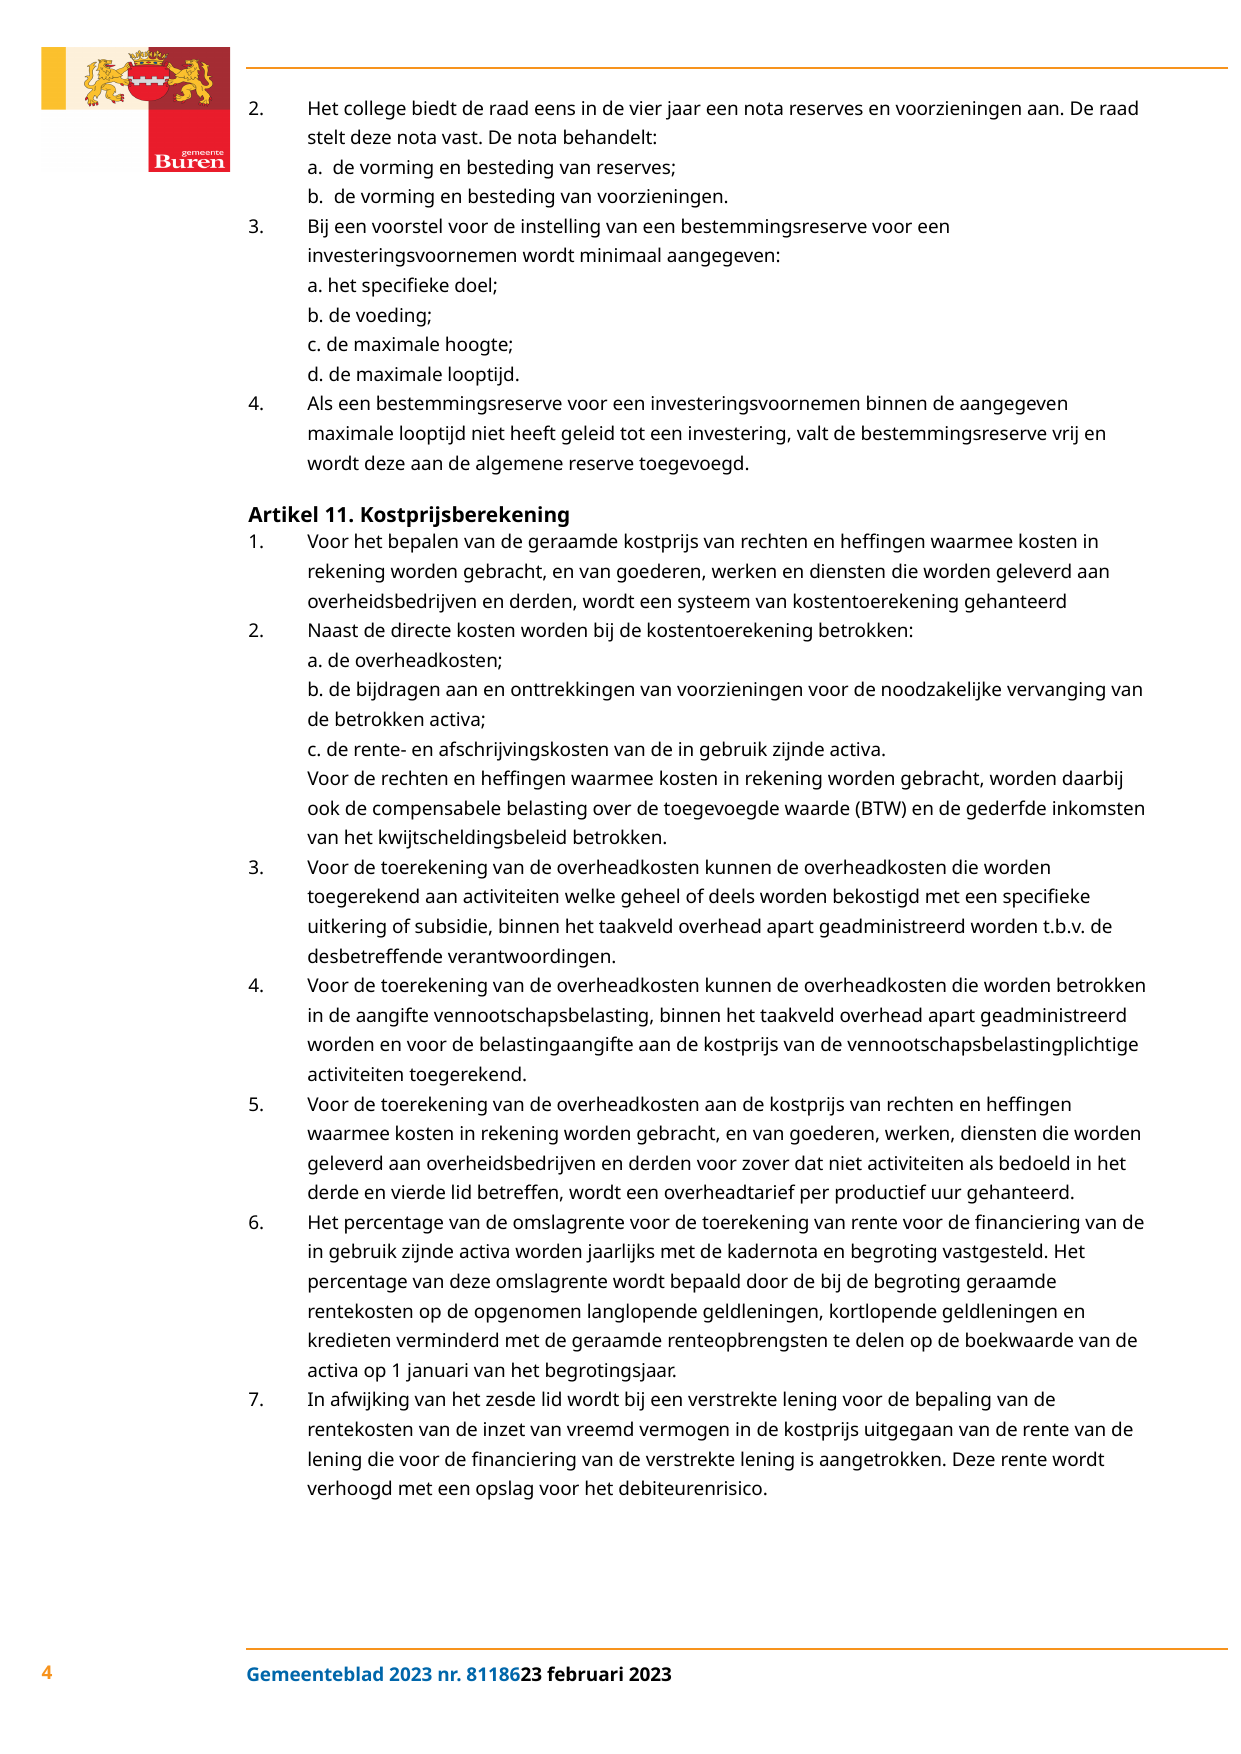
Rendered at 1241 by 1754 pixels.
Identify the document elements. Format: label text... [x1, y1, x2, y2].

list Bij een voorstel voor de instelling van een bestemmingsreserve voor een investeringsvoornemen wordt minimaal aangegeven: [248, 213, 1152, 268]
picture [41, 47, 231, 172]
list d. de maximale looptijd. [248, 361, 1152, 387]
list Voor de toerekening van de overheadkosten aan de kostprijs van rechten en heffingen waarmee kosten in rekening worden gebracht, en van goederen, werken, diensten die worden geleverd aan overheidsbedrijven en derden voor zover dat niet activiteiten als bedoeld in het derde en vierde lid betreffen, wordt een overheadtarief per productief uur gehanteerd. [248, 1091, 1152, 1205]
list b. de voeding; [248, 302, 1152, 328]
list In afwijking van het zesde lid wordt bij een verstrekte lening voor de bepaling van de rentekosten van de inzet van vreemd vermogen in de kostprijs uitgegaan van de rente van de lening die voor de financiering van de verstrekte lening is aangetrokken. Deze rente wordt verhoogd met een opslag voor het debiteurenrisico. [248, 1387, 1152, 1501]
list a. het specifieke doel; [248, 272, 1152, 298]
list b. de bijdragen aan en onttrekkingen van voorzieningen voor de noodzakelijke vervanging van de betrokken activa; [248, 677, 1152, 732]
list Als een bestemmingsreserve voor een investeringsvoornemen binnen de aangegeven maximale looptijd niet heeft geleid tot een investering, valt de bestemmingsreserve vrij en wordt deze aan de algemene reserve toegevoegd. [248, 391, 1152, 476]
list a. de overheadkosten; [248, 647, 1152, 673]
list c. de rente- en afschrijvingskosten van de in gebruik zijnde activa. [248, 736, 1152, 761]
list Het percentage van de omslagrente voor de toerekening van rente voor de financiering van de in gebruik zijnde activa worden jaarlijks met de kadernota en begroting vastgesteld. Het percentage van deze omslagrente wordt bepaald door de bij de begroting geraamde rentekosten op de opgenomen langlopende geldleningen, kortlopende geldleningen en kredieten verminderd met de geraamde renteopbrengsten te delen op de boekwaarde van de activa op 1 januari van het begrotingsjaar. [248, 1209, 1152, 1383]
list Voor de toerekening van de overheadkosten kunnen de overheadkosten die worden toegerekend aan activiteiten welke geheel of deels worden bekostigd met een specifieke uitkering of subsidie, binnen het taakveld overhead apart geadministreerd worden t.b.v. de desbetreffende verantwoordingen. [248, 854, 1152, 968]
text Artikel 11. Kostprijsberekening [248, 500, 1152, 529]
list c. de maximale hoogte; [248, 331, 1152, 357]
list Voor de toerekening van de overheadkosten kunnen de overheadkosten die worden betrokken in de aangifte vennootschapsbelasting, binnen het taakveld overhead apart geadministreerd worden en voor de belastingaangifte aan de kostprijs van de vennootschapsbelastingplichtige activiteiten toegerekend. [248, 972, 1152, 1087]
list Voor de rechten en heffingen waarmee kosten in rekening worden gebracht, worden daarbij ook de compensabele belasting over de toegevoegde waarde (BTW) en de gederfde inkomsten van het kwijtscheldingsbeleid betrokken. [248, 765, 1152, 850]
list Het college biedt de raad eens in de vier jaar een nota reserves en voorzieningen aan. De raad stelt deze nota vast. De nota behandelt: [248, 95, 1152, 150]
list a. de vorming en besteding van reserves; [248, 154, 1152, 180]
list b. de vorming en besteding van voorzieningen. [248, 183, 1152, 209]
list Voor het bepalen van de geraamde kostprijs van rechten en heffingen waarmee kosten in rekening worden gebracht, en van goederen, werken en diensten die worden geleverd aan overheidsbedrijven en derden, wordt een systeem van kostentoerekening gehanteerd [248, 529, 1152, 613]
list Naast de directe kosten worden bij de kostentoerekening betrokken: [248, 617, 1152, 643]
